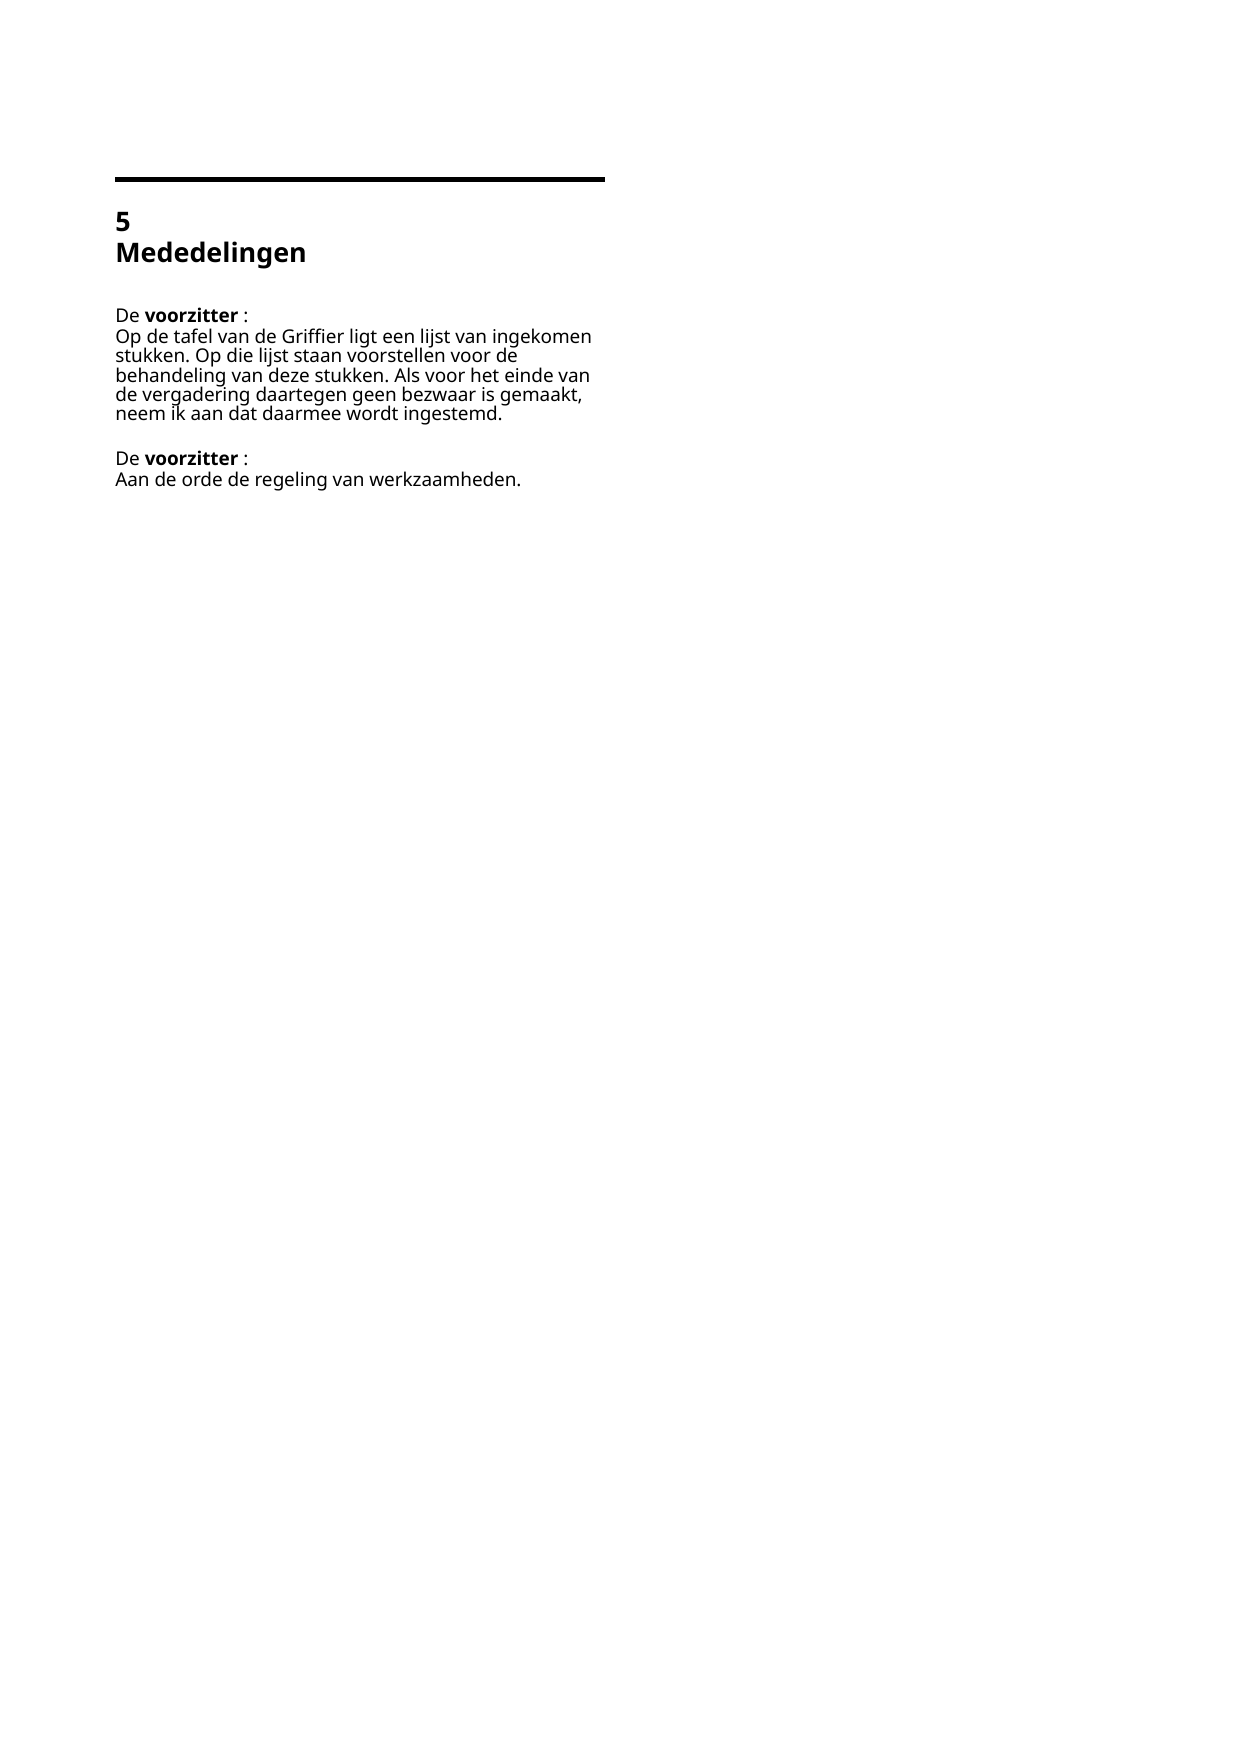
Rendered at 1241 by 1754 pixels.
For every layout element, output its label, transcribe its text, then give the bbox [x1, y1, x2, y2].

text Aan de orde de regeling van werkzaamheden. [115, 471, 605, 490]
text De voorzitter : [115, 445, 605, 471]
text De voorzitter : [115, 302, 605, 328]
text 5 [115, 203, 605, 239]
text Op de tafel van de Griffier ligt een lijst van ingekomen stukken. Op die lijst staan voorstellen voor de behandeling van deze stukken. Als voor het einde van de vergadering daartegen geen bezwaar is gemaakt, neem ik aan dat daarmee wordt ingestemd. [115, 328, 605, 424]
text Mededelingen [115, 239, 605, 283]
